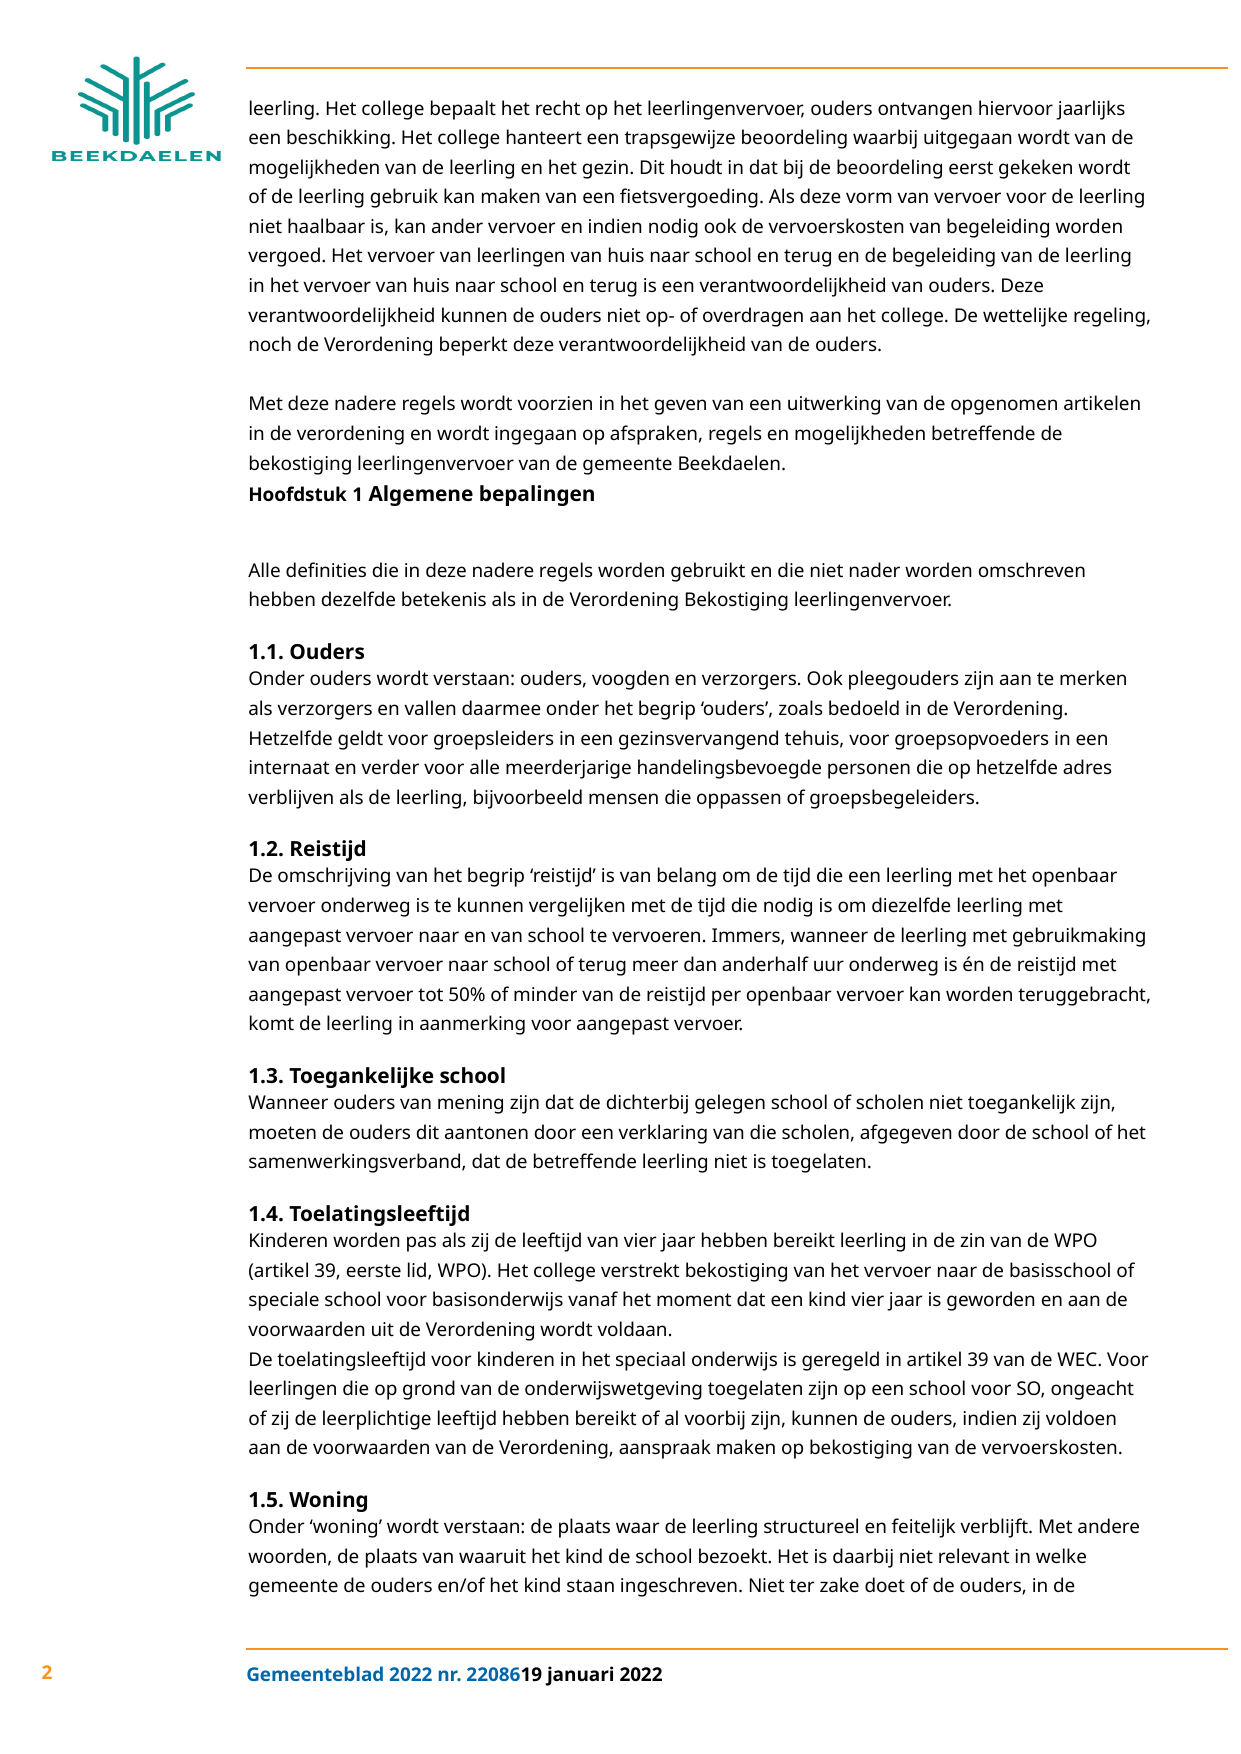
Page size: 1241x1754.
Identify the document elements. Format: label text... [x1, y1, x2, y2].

picture [41, 47, 231, 172]
text Kinderen worden pas als zij de leeftijd van vier jaar hebben bereikt leerling in de zin van de WPO (artikel 39, eerste lid, WPO). Het college verstrekt bekostiging van het vervoer naar de basisschool of speciale school voor basisonderwijs vanaf het moment dat een kind vier jaar is geworden en aan de voorwaarden uit de Verordening wordt voldaan. [248, 1227, 1152, 1342]
text leerling. Het college bepaalt het recht op het leerlingenvervoer, ouders ontvangen hiervoor jaarlijks een beschikking. Het college hanteert een trapsgewijze beoordeling waarbij uitgegaan wordt van de mogelijkheden van de leerling en het gezin. Dit houdt in dat bij de beoordeling eerst gekeken wordt of de leerling gebruik kan maken van een fietsvergoeding. Als deze vorm van vervoer voor de leerling niet haalbaar is, kan ander vervoer en indien nodig ook de vervoerskosten van begeleiding worden vergoed. Het vervoer van leerlingen van huis naar school en terug en de begeleiding van de leerling in het vervoer van huis naar school en terug is een verantwoordelijkheid van ouders. Deze verantwoordelijkheid kunnen de ouders niet op- of overdragen aan het college. De wettelijke regeling, noch de Verordening beperkt deze verantwoordelijkheid van de ouders. [248, 95, 1152, 357]
text Onder ‘woning’ wordt verstaan: de plaats waar de leerling structureel en feitelijk verblijft. Met andere woorden, de plaats van waaruit het kind de school bezoekt. Het is daarbij niet relevant in welke gemeente de ouders en/of het kind staan ingeschreven. Niet ter zake doet of de ouders, in de [248, 1513, 1152, 1598]
text 1.4. Toelatingsleeftijd [248, 1199, 1152, 1227]
text Met deze nadere regels wordt voorzien in het geven van een uitwerking van de opgenomen artikelen in de verordening en wordt ingegaan op afspraken, regels en mogelijkheden betreffende de bekostiging leerlingenvervoer van de gemeente Beekdaelen. [248, 391, 1152, 476]
text Wanneer ouders van mening zijn dat de dichterbij gelegen school of scholen niet toegankelijk zijn, moeten de ouders dit aantonen door een verklaring van die scholen, afgegeven door de school of het samenwerkingsverband, dat de betreffende leerling niet is toegelaten. [248, 1089, 1152, 1174]
text Alle definities die in deze nadere regels worden gebruikt en die niet nader worden omschreven hebben dezelfde betekenis als in de Verordening Bekostiging leerlingenvervoer. [248, 557, 1152, 612]
text 1.1. Ouders [248, 637, 1152, 666]
text Onder ouders wordt verstaan: ouders, voogden en verzorgers. Ook pleegouders zijn aan te merken als verzorgers en vallen daarmee onder het begrip ‘ouders’, zoals bedoeld in de Verordening. Hetzelfde geldt voor groepsleiders in een gezinsvervangend tehuis, voor groepsopvoeders in een internaat en verder voor alle meerderjarige handelingsbevoegde personen die op hetzelfde adres verblijven als de leerling, bijvoorbeeld mensen die oppassen of groepsbegeleiders. [248, 666, 1152, 809]
text 1.2. Reistijd [248, 834, 1152, 863]
text De omschrijving van het begrip ‘reistijd’ is van belang om de tijd die een leerling met het openbaar vervoer onderweg is te kunnen vergelijken met de tijd die nodig is om diezelfde leerling met aangepast vervoer naar en van school te vervoeren. Immers, wanneer de leerling met gebruikmaking van openbaar vervoer naar school of terug meer dan anderhalf uur onderweg is én de reistijd met aangepast vervoer tot 50% of minder van de reistijd per openbaar vervoer kan worden teruggebracht, komt de leerling in aanmerking voor aangepast vervoer. [248, 863, 1152, 1036]
text 1.3. Toegankelijke school [248, 1061, 1152, 1089]
text 1.5. Woning [248, 1485, 1152, 1513]
text De toelatingsleeftijd voor kinderen in het speciaal onderwijs is geregeld in artikel 39 van de WEC. Voor leerlingen die op grond van de onderwijswetgeving toegelaten zijn op een school voor SO, ongeacht of zij de leerplichtige leeftijd hebben bereikt of al voorbij zijn, kunnen de ouders, indien zij voldoen aan de voorwaarden van de Verordening, aanspraak maken op bekostiging van de vervoerskosten. [248, 1346, 1152, 1460]
text Hoofdstuk 1 Algemene bepalingen [248, 479, 1152, 508]
